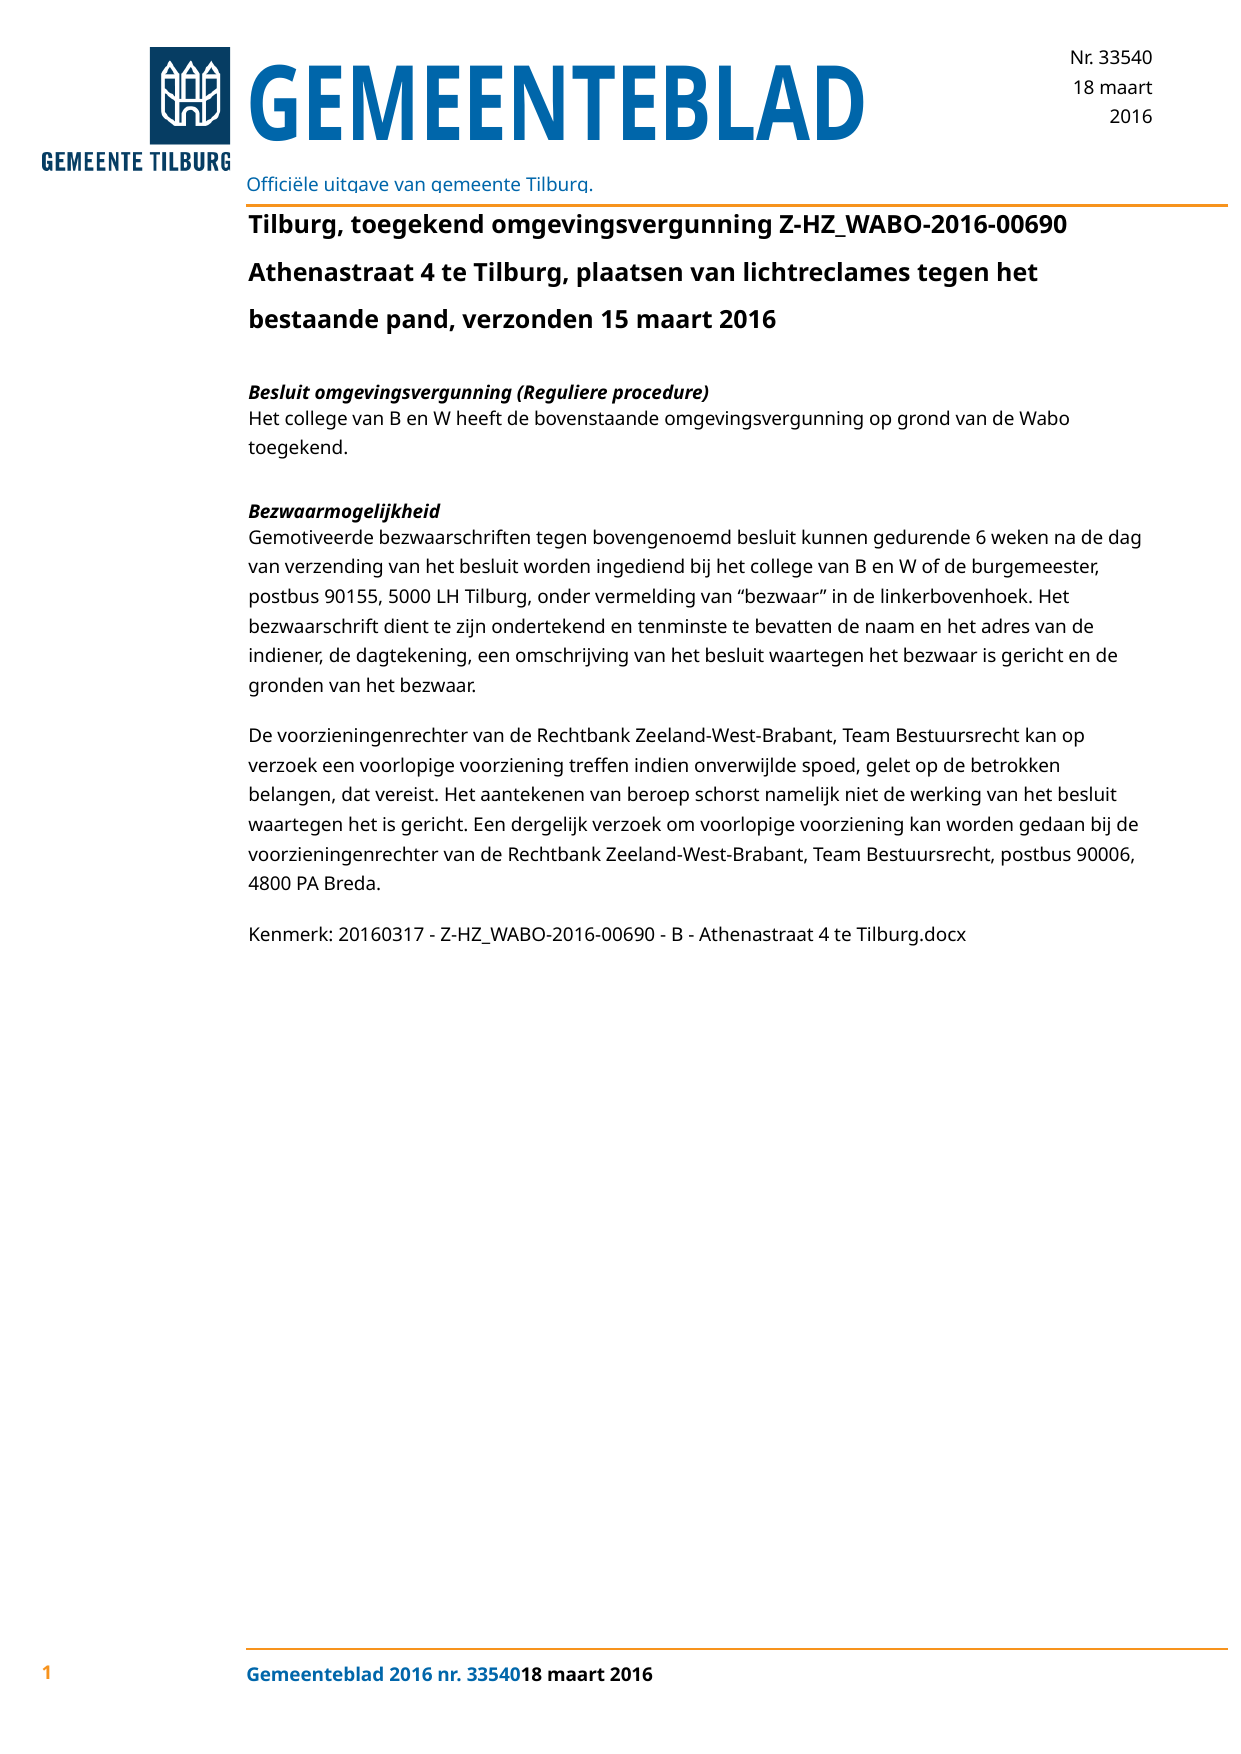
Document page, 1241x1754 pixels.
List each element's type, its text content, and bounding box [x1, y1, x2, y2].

text Kenmerk: 20160317 - Z-HZ_WABO-2016-00690 - B - Athenastraat 4 te Tilburg.docx [248, 921, 1152, 946]
text Tilburg, toegekend omgevingsvergunning Z-HZ_WABO-2016-00690 Athenastraat 4 te Tilburg, plaatsen van lichtreclames tegen het bestaande pand, verzonden 15 maart 2016 [248, 207, 1152, 336]
text Gemotiveerde bezwaarschriften tegen bovengenoemd besluit kunnen gedurende 6 weken na de dag van verzending van het besluit worden ingediend bij het college van B en W of de burgemeester, postbus 90155, 5000 LH Tilburg, onder vermelding van “bezwaar” in de linkerbovenhoek. Het bezwaarschrift dient te zijn ondertekend en tenminste te bevatten de naam en het adres van de indiener, de dagtekening, een omschrijving van het besluit waartegen het bezwaar is gericht en de gronden van het bezwaar. [248, 524, 1152, 698]
picture [41, 47, 231, 172]
text De voorzieningenrechter van de Rechtbank Zeeland-West-Brabant, Team Bestuursrecht kan op verzoek een voorlopige voorziening treffen indien onverwijlde spoed, gelet op de betrokken belangen, dat vereist. Het aantekenen van beroep schorst namelijk niet de werking van het besluit waartegen het is gericht. Een dergelijk verzoek om voorlopige voorziening kan worden gedaan bij de voorzieningenrechter van de Rechtbank Zeeland-West-Brabant, Team Bestuursrecht, postbus 90006, 4800 PA Breda. [248, 722, 1152, 896]
text Het college van B en W heeft de bovenstaande omgevingsvergunning op grond van de Wabo toegekend. [248, 405, 1152, 460]
text Besluit omgevingsvergunning (Reguliere procedure) [248, 379, 1152, 405]
text Bezwaarmogelijkheid [248, 498, 1152, 524]
